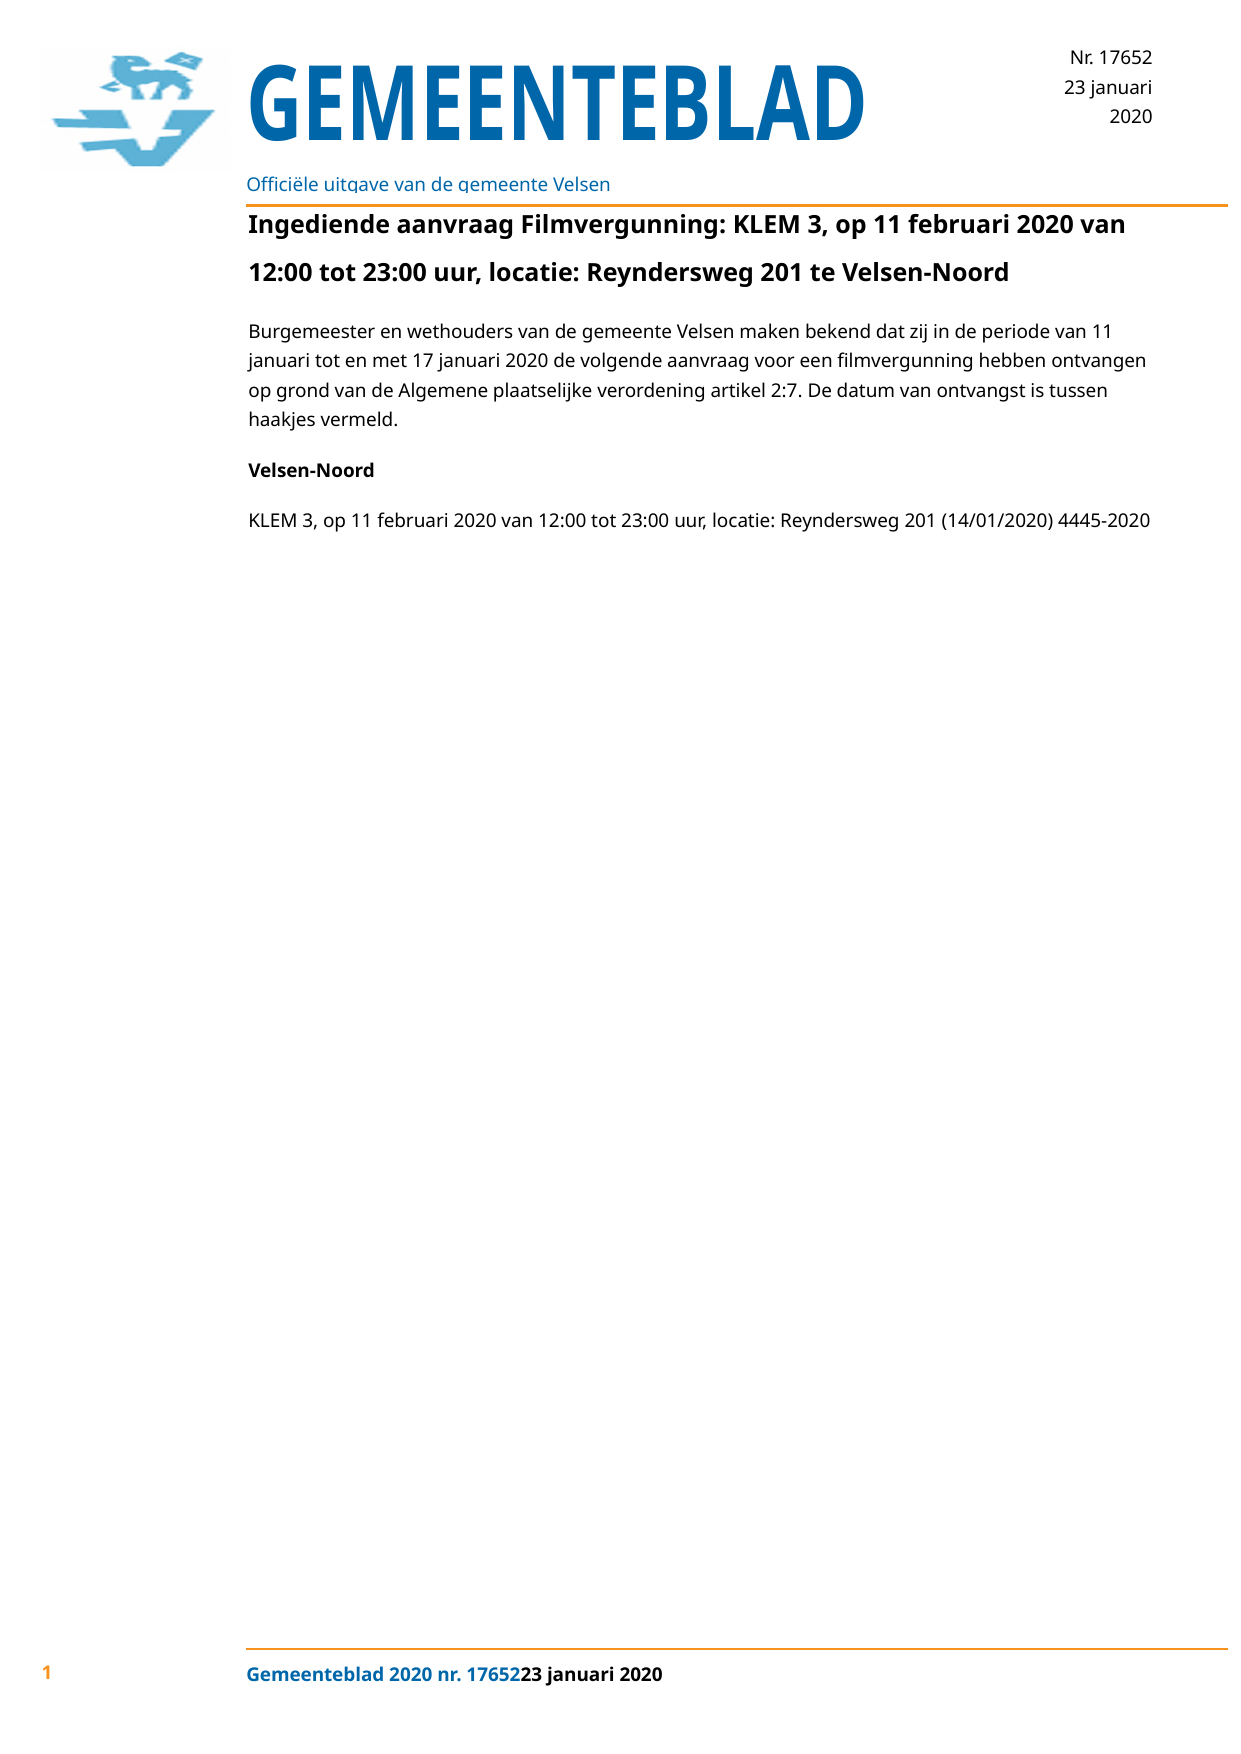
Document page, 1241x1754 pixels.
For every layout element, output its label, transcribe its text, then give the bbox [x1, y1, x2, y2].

text Velsen-Noord [248, 457, 1152, 483]
text Ingediende aanvraag Filmvergunning: KLEM 3, op 11 februari 2020 van 12:00 tot 23:00 uur, locatie: Reyndersweg 201 te Velsen-Noord [248, 207, 1152, 288]
picture [41, 47, 231, 172]
text Burgemeester en wethouders van de gemeente Velsen maken bekend dat zij in de periode van 11 januari tot en met 17 januari 2020 de volgende aanvraag voor een filmvergunning hebben ontvangen op grond van de Algemene plaatselijke verordening artikel 2:7. De datum van ontvangst is tussen haakjes vermeld. [248, 318, 1152, 432]
text KLEM 3, op 11 februari 2020 van 12:00 tot 23:00 uur, locatie: Reyndersweg 201 (14/01/2020) 4445-2020 [248, 507, 1152, 533]
